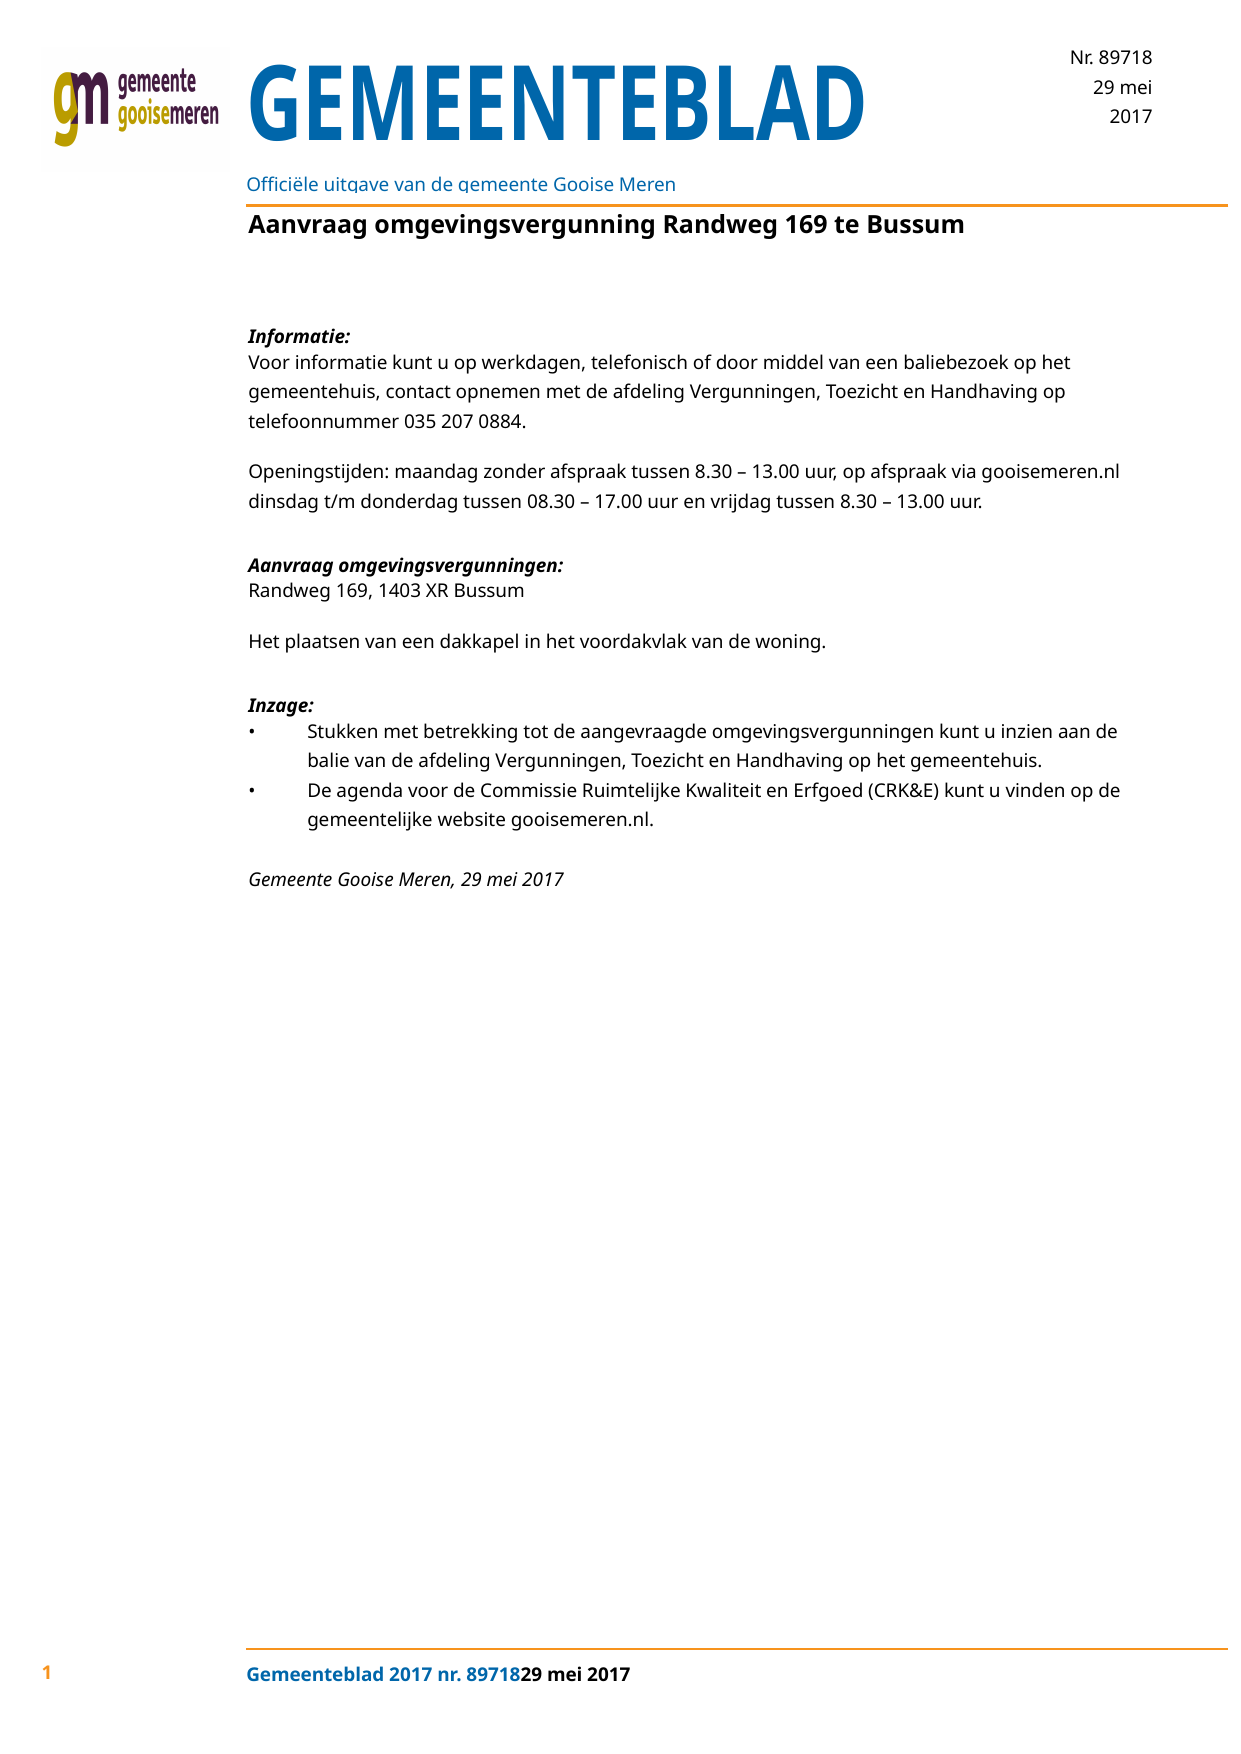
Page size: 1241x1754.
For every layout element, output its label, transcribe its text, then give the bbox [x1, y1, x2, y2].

text Gemeente Gooise Meren, 29 mei 2017 [248, 866, 1152, 891]
text Voor informatie kunt u op werkdagen, telefonisch of door middel van een baliebezoek op het gemeentehuis, contact opnemen met de afdeling Vergunningen, Toezicht en Handhaving op telefoonnummer 035 207 0884. [248, 349, 1152, 434]
text Aanvraag omgevingsvergunning Randweg 169 te Bussum [248, 207, 1152, 241]
text Informatie: [248, 323, 1152, 349]
text Aanvraag omgevingsvergunningen: [248, 552, 1152, 578]
text Het plaatsen van een dakkapel in het voordakvlak van de woning. [248, 628, 1152, 654]
picture [41, 47, 231, 172]
text Openingstijden: maandag zonder afspraak tussen 8.30 – 13.00 uur, op afspraak via gooisemeren.nl dinsdag t/m donderdag tussen 08.30 – 17.00 uur en vrijdag tussen 8.30 – 13.00 uur. [248, 458, 1152, 514]
text Randweg 169, 1403 XR Bussum [248, 578, 1152, 603]
text Inzage: [248, 692, 1152, 718]
list De agenda voor de Commissie Ruimtelijke Kwaliteit en Erfgoed (CRK&E) kunt u vinden op de gemeentelijke website gooisemeren.nl. [248, 777, 1152, 832]
list Stukken met betrekking tot de aangevraagde omgevingsvergunningen kunt u inzien aan de balie van de afdeling Vergunningen, Toezicht en Handhaving op het gemeentehuis. [248, 718, 1152, 773]
